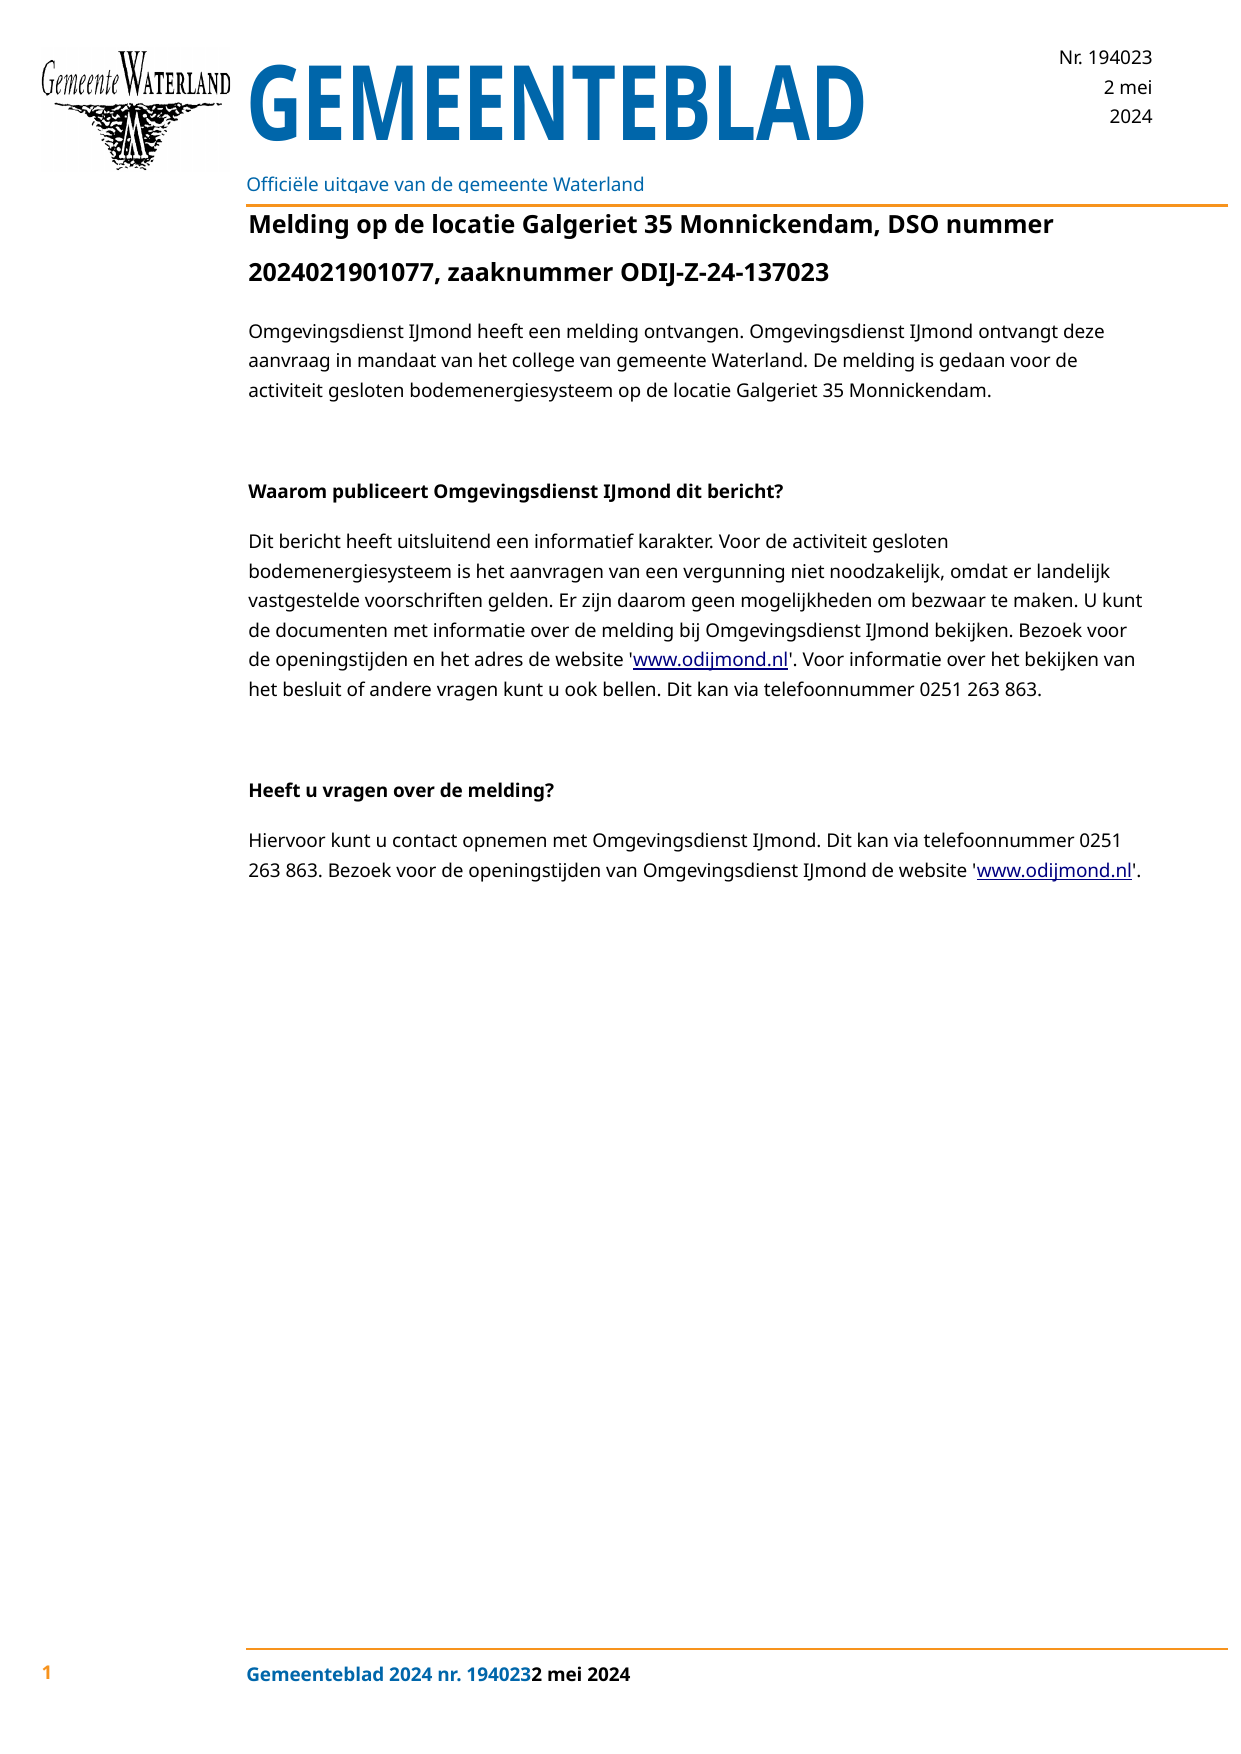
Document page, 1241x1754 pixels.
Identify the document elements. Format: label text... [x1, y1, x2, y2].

text Hiervoor kunt u contact opnemen met Omgevingsdienst IJmond. Dit kan via telefoonnummer 0251 263 863. Bezoek voor de openingstijden van Omgevingsdienst IJmond de website 'www.odijmond.nl'. [248, 827, 1152, 883]
text Dit bericht heeft uitsluitend een informatief karakter. Voor de activiteit gesloten bodemenergiesysteem is het aanvragen van een vergunning niet noodzakelijk, omdat er landelijk vastgestelde voorschriften gelden. Er zijn daarom geen mogelijkheden om bezwaar te maken. U kunt de documenten met informatie over de melding bij Omgevingsdienst IJmond bekijken. Bezoek voor de openingstijden en het adres de website 'www.odijmond.nl'. Voor informatie over het bekijken van het besluit of andere vragen kunt u ook bellen. Dit kan via telefoonnummer 0251 263 863. [248, 528, 1152, 702]
text Heeft u vragen over de melding? [248, 777, 1152, 803]
text Omgevingsdienst IJmond heeft een melding ontvangen. Omgevingsdienst IJmond ontvangt deze aanvraag in mandaat van het college van gemeente Waterland. De melding is gedaan voor de activiteit gesloten bodemenergiesysteem op de locatie Galgeriet 35 Monnickendam. [248, 318, 1152, 403]
text Waarom publiceert Omgevingsdienst IJmond dit bericht? [248, 478, 1152, 504]
picture [41, 47, 231, 172]
text Melding op de locatie Galgeriet 35 Monnickendam, DSO nummer 2024021901077, zaaknummer ODIJ-Z-24-137023 [248, 207, 1152, 288]
